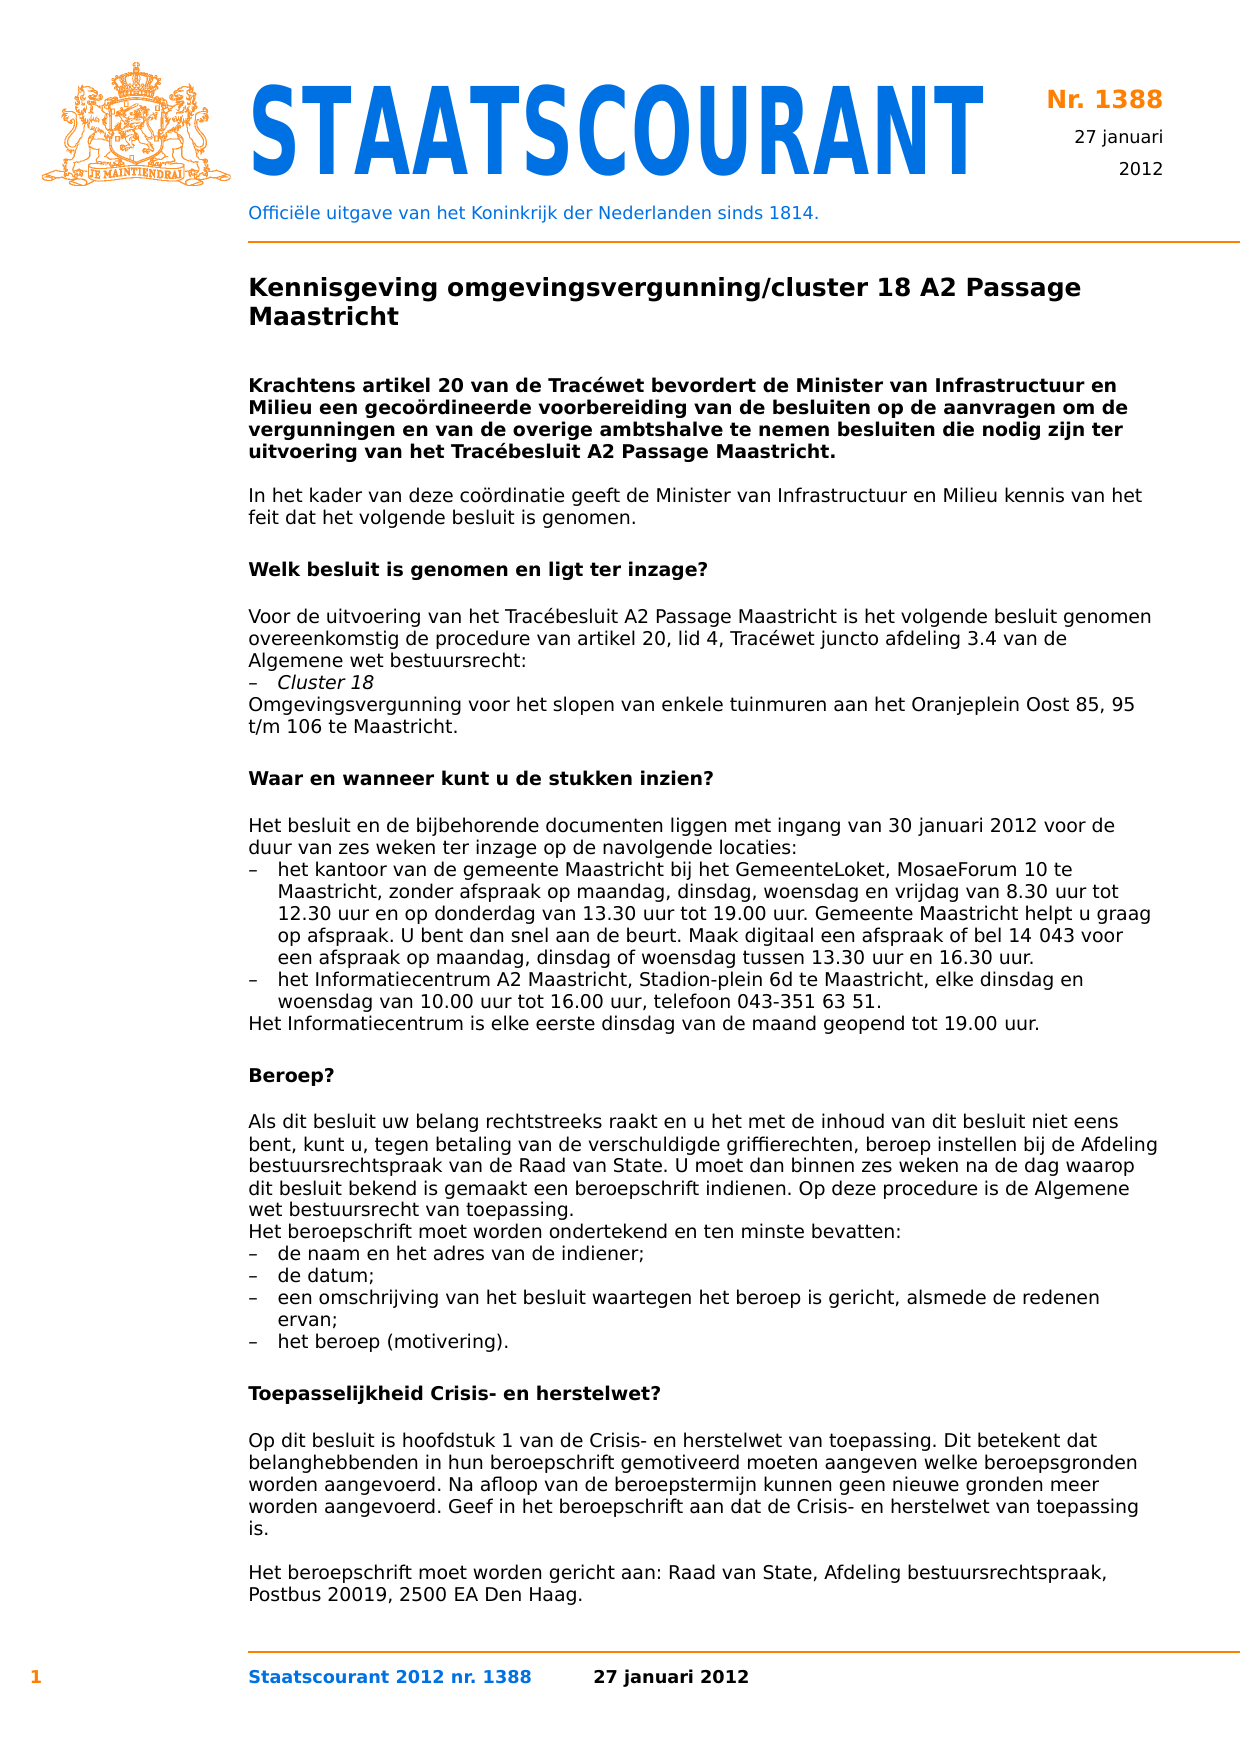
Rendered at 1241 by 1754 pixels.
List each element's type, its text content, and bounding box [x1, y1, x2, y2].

text – Cluster 18 [248, 672, 1163, 694]
subtitle Toepasselijkheid Crisis- en herstelwet? [248, 1383, 1163, 1405]
text Als dit besluit uw belang rechtstreeks raakt en u het met de inhoud van dit besluit niet eens bent, kunt u, tegen betaling van de verschuldigde griffierechten, beroep instellen bij de Afdeling bestuursrechtspraak van de Raad van State. U moet dan binnen zes weken na de dag waarop dit besluit bekend is gemaakt een beroepschrift indienen. Op deze procedure is de Algemene wet bestuursrecht van toepassing. [248, 1111, 1163, 1221]
subtitle Welk besluit is genomen en ligt ter inzage? [248, 559, 1163, 581]
table_header Nr. 1388 [998, 62, 1240, 121]
text – het beroep (motivering). [248, 1331, 1163, 1353]
table_cell 2012 [998, 153, 1240, 203]
text Krachtens artikel 20 van de Tracéwet bevordert de Minister van Infrastructuur en Milieu een gecoördineerde voorbereiding van de besluiten op de aanvragen om de vergunningen en van de overige ambtshalve te nemen besluiten die nodig zijn ter uitvoering van het Tracébesluit A2 Passage Maastricht. [248, 375, 1163, 463]
text Het beroepschrift moet worden ondertekend en ten minste bevatten: [248, 1221, 1163, 1243]
table_cell 27 januari [998, 121, 1240, 153]
picture [41, 62, 231, 186]
text Op dit besluit is hoofdstuk 1 van de Crisis- en herstelwet van toepassing. Dit betekent dat belanghebbenden in hun beroepschrift gemotiveerd moeten aangeven welke beroepsgronden worden aangevoerd. Na afloop van de beroepstermijn kunnen geen nieuwe gronden meer worden aangevoerd. Geef in het beroepschrift aan dat de Crisis- en herstelwet van toepassing is. [248, 1430, 1163, 1540]
text – de naam en het adres van de indiener; [248, 1243, 1163, 1265]
text In het kader van deze coördinatie geeft de Minister van Infrastructuur en Milieu kennis van het feit dat het volgende besluit is genomen. [248, 485, 1163, 529]
text – de datum; [248, 1265, 1163, 1287]
subtitle Waar en wanneer kunt u de stukken inzien? [248, 768, 1163, 790]
table_header STAATSCOURANT [248, 62, 998, 203]
table_header [25, 62, 248, 241]
text Omgevingsvergunning voor het slopen van enkele tuinmuren aan het Oranjeplein Oost 85, 95 t/m 106 te Maastricht. [248, 694, 1163, 738]
text Voor de uitvoering van het Tracébesluit A2 Passage Maastricht is het volgende besluit genomen overeenkomstig de procedure van artikel 20, lid 4, Tracéwet juncto afdeling 3.4 van de Algemene wet bestuursrecht: [248, 606, 1163, 672]
text Het besluit en de bijbehorende documenten liggen met ingang van 30 januari 2012 voor de duur van zes weken ter inzage op de navolgende locaties: [248, 815, 1163, 859]
text – een omschrijving van het besluit waartegen het beroep is gericht, alsmede de redenen ervan; [248, 1287, 1163, 1331]
subtitle Beroep? [248, 1064, 1163, 1086]
text – het kantoor van de gemeente Maastricht bij het GemeenteLoket, MosaeForum 10 te Maastricht, zonder afspraak op maandag, dinsdag, woensdag en vrijdag van 8.30 uur tot 12.30 uur en op donderdag van 13.30 uur tot 19.00 uur. Gemeente Maastricht helpt u graag op afspraak. U bent dan snel aan de beurt. Maak digitaal een afspraak of bel 14 043 voor een afspraak op maandag, dinsdag of woensdag tussen 13.30 uur en 16.30 uur. [248, 859, 1163, 968]
text Het beroepschrift moet worden gericht aan: Raad van State, Afdeling bestuursrechtspraak, Postbus 20019, 2500 EA Den Haag. [248, 1562, 1163, 1606]
subtitle Kennisgeving omgevingsvergunning/cluster 18 A2 Passage Maastricht [248, 273, 1163, 331]
table_cell Officiële uitgave van het Koninkrijk der Nederlanden sinds 1814. [248, 203, 1240, 241]
text – het Informatiecentrum A2 Maastricht, Stadion-plein 6d te Maastricht, elke dinsdag en woensdag van 10.00 uur tot 16.00 uur, telefoon 043-351 63 51. [248, 968, 1163, 1012]
text Het Informatiecentrum is elke eerste dinsdag van de maand geopend tot 19.00 uur. [248, 1012, 1163, 1034]
